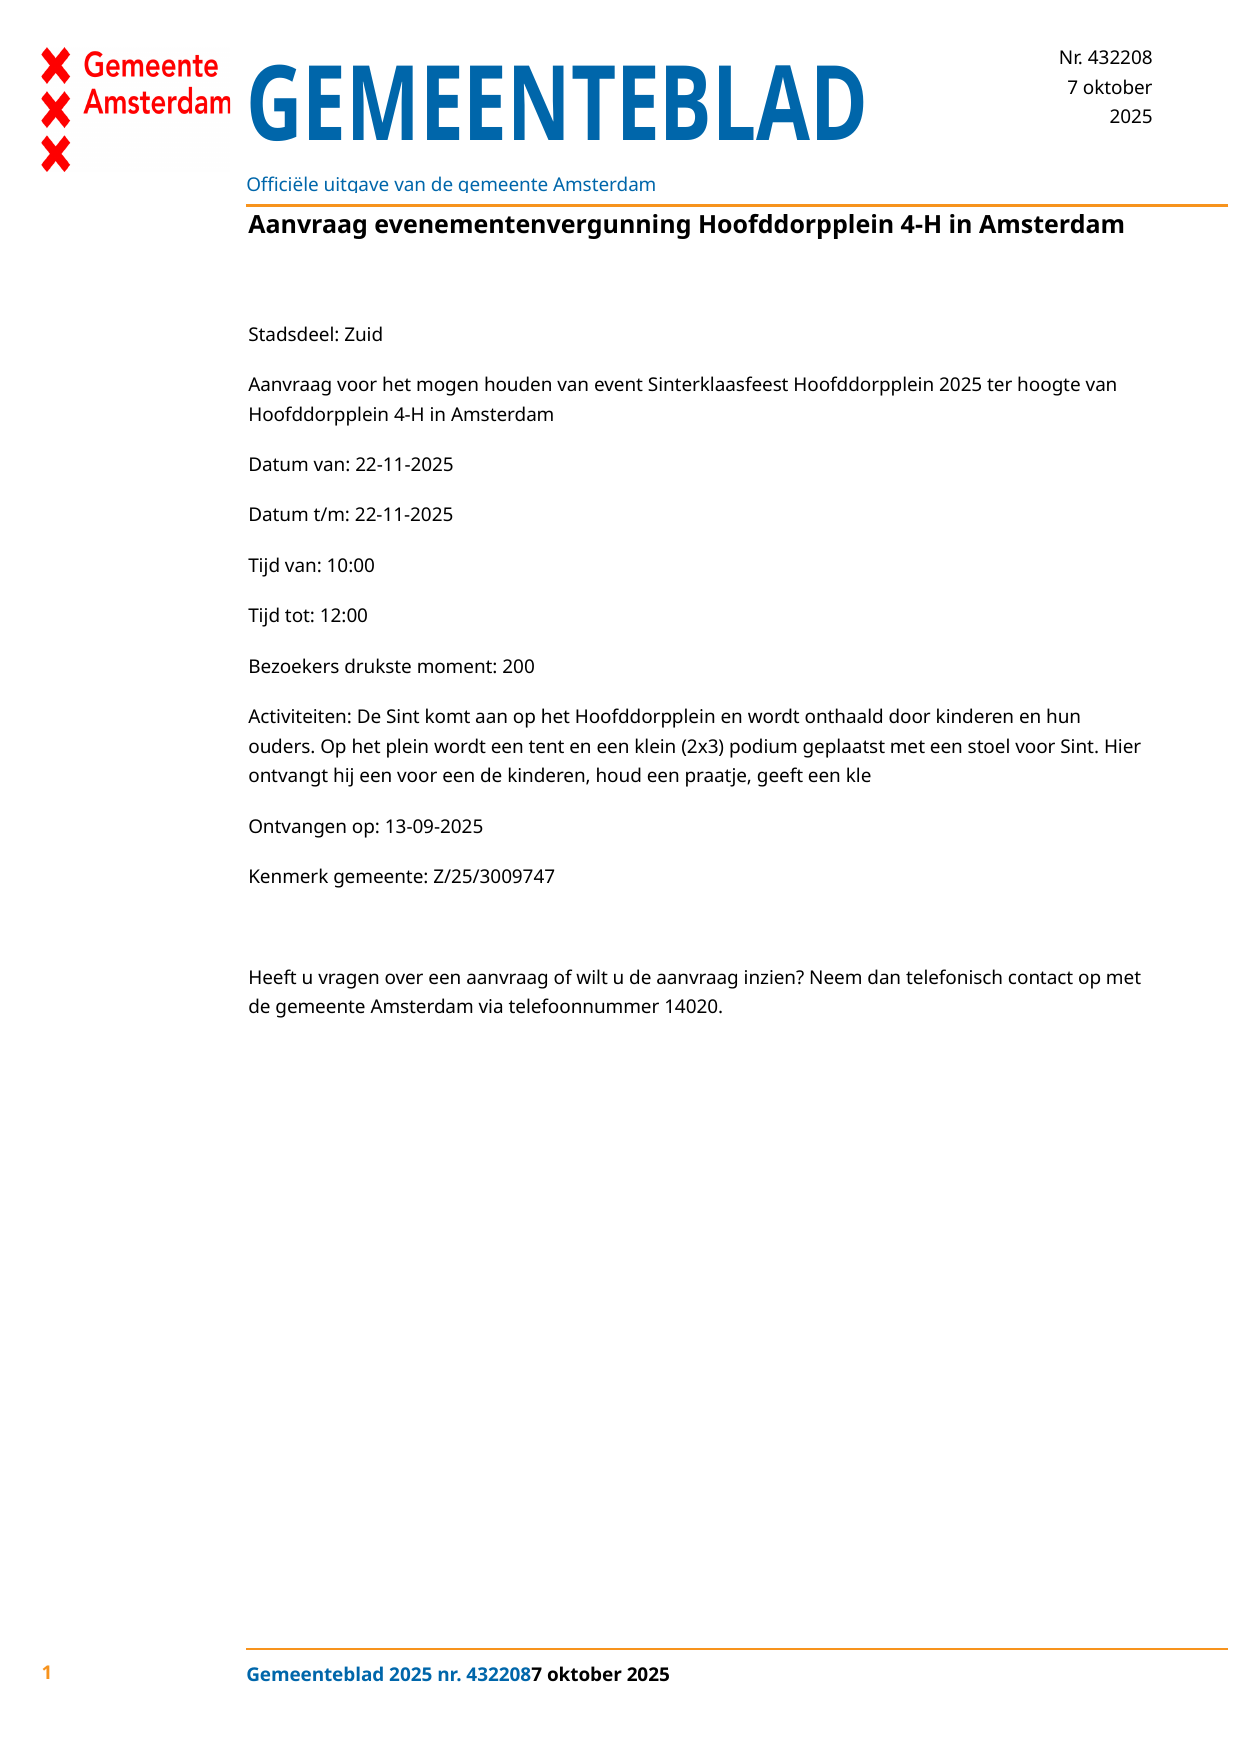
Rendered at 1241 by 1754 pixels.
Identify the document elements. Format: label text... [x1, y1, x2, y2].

text Stadsdeel: Zuid [248, 321, 1152, 346]
text Tijd van: 10:00 [248, 552, 1152, 578]
text Tijd tot: 12:00 [248, 602, 1152, 628]
text Datum t/m: 22-11-2025 [248, 502, 1152, 527]
text Activiteiten: De Sint komt aan op het Hoofddorpplein en wordt onthaald door kinderen en hun ouders. Op het plein wordt een tent en een klein (2x3) podium geplaatst met een stoel voor Sint. Hier ontvangt hij een voor een de kinderen, houd een praatje, geeft een kle [248, 703, 1152, 788]
picture [41, 47, 231, 172]
text Datum van: 22-11-2025 [248, 451, 1152, 477]
text Bezoekers drukste moment: 200 [248, 653, 1152, 678]
text Aanvraag evenementenvergunning Hoofddorpplein 4-H in Amsterdam [248, 207, 1152, 241]
text Kenmerk gemeente: Z/25/3009747 [248, 863, 1152, 889]
text Aanvraag voor het mogen houden van event Sinterklaasfeest Hoofddorpplein 2025 ter hoogte van Hoofddorpplein 4-H in Amsterdam [248, 371, 1152, 426]
text Ontvangen op: 13-09-2025 [248, 813, 1152, 838]
text Heeft u vragen over een aanvraag of wilt u de aanvraag inzien? Neem dan telefonisch contact op met de gemeente Amsterdam via telefoonnummer 14020. [248, 964, 1152, 1019]
